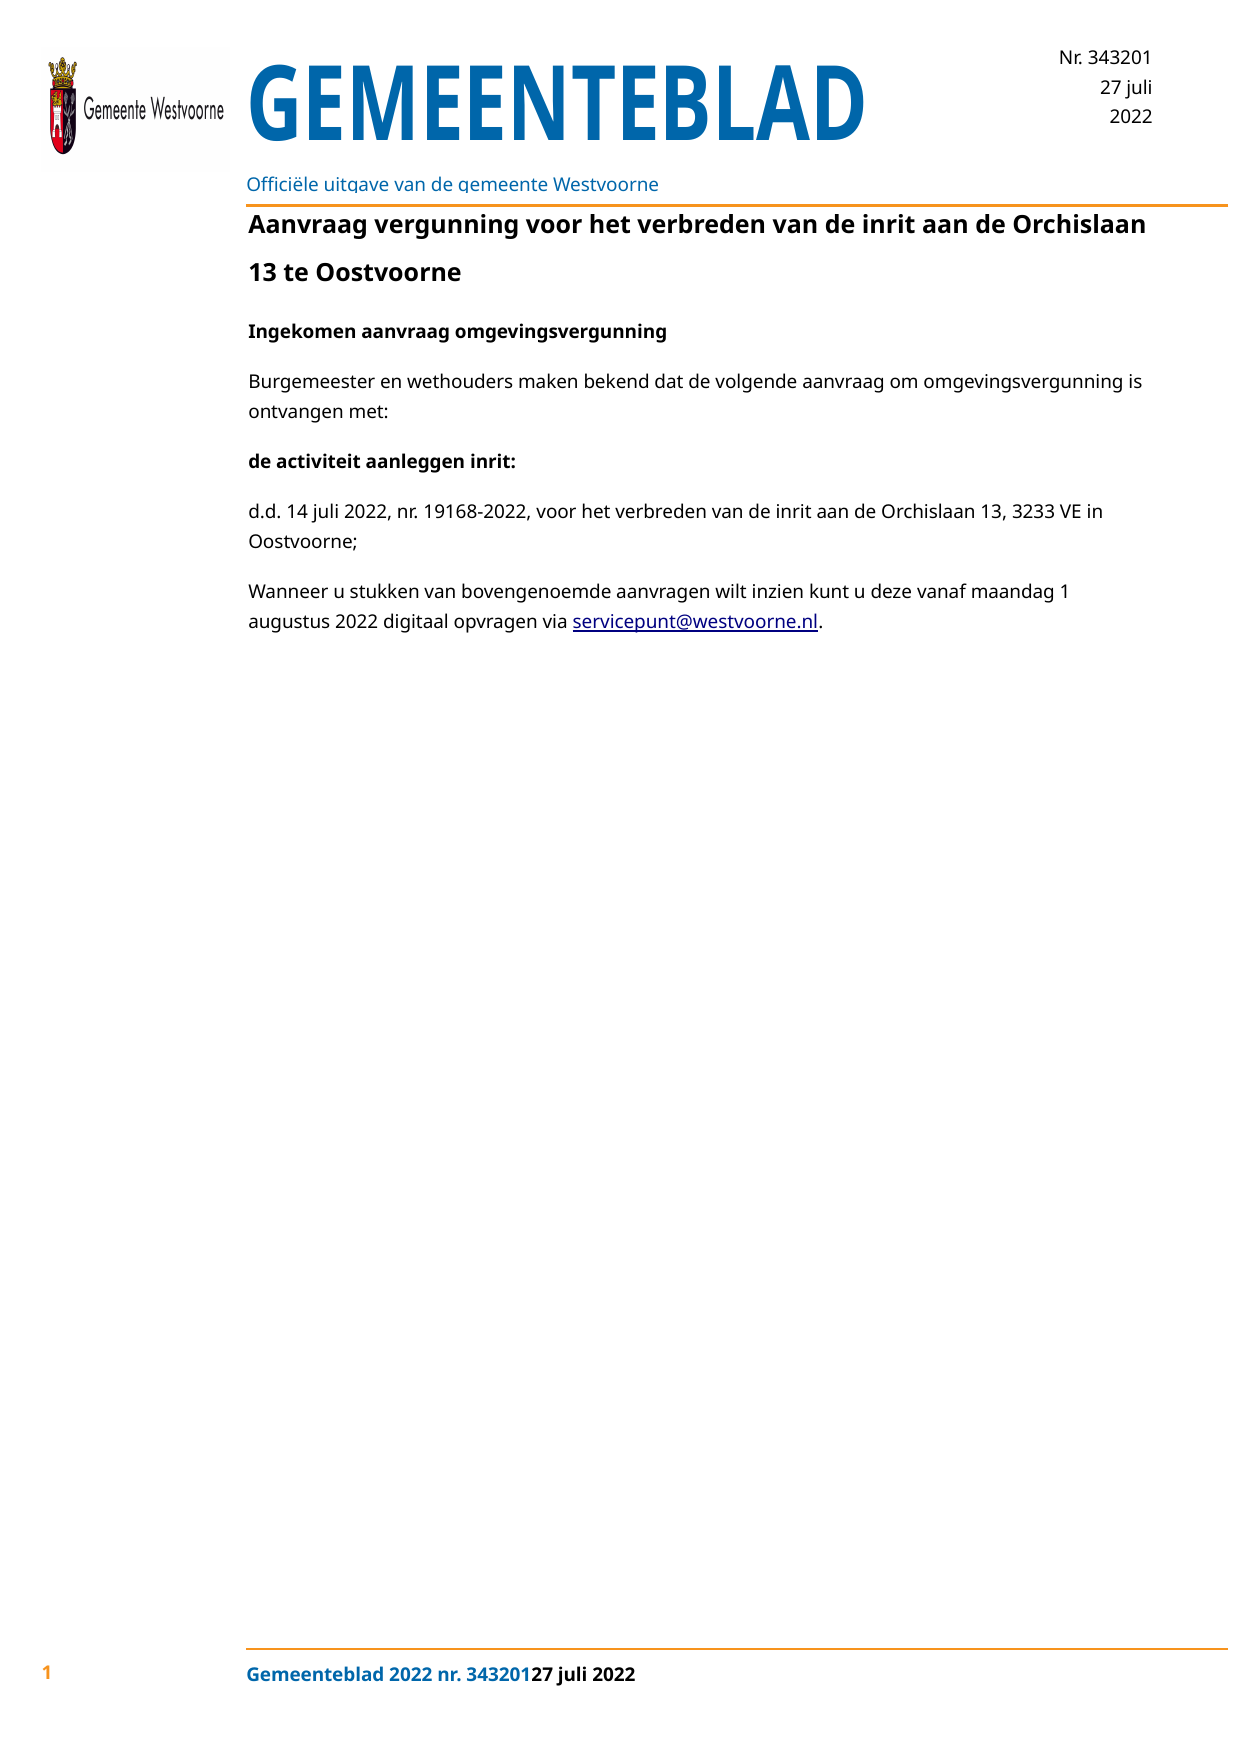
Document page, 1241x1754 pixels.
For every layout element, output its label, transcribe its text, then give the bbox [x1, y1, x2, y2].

picture [41, 47, 231, 172]
text d.d. 14 juli 2022, nr. 19168-2022, voor het verbreden van de inrit aan de Orchislaan 13, 3233 VE in Oostvoorne; [248, 499, 1152, 554]
text Wanneer u stukken van bovengenoemde aanvragen wilt inzien kunt u deze vanaf maandag 1 augustus 2022 digitaal opvragen via servicepunt@westvoorne.nl. [248, 579, 1152, 634]
text de activiteit aanleggen inrit: [248, 448, 1152, 474]
text Aanvraag vergunning voor het verbreden van de inrit aan de Orchislaan 13 te Oostvoorne [248, 207, 1152, 288]
text Ingekomen aanvraag omgevingsvergunning [248, 318, 1152, 344]
text Burgemeester en wethouders maken bekend dat de volgende aanvraag om omgevingsvergunning is ontvangen met: [248, 368, 1152, 424]
